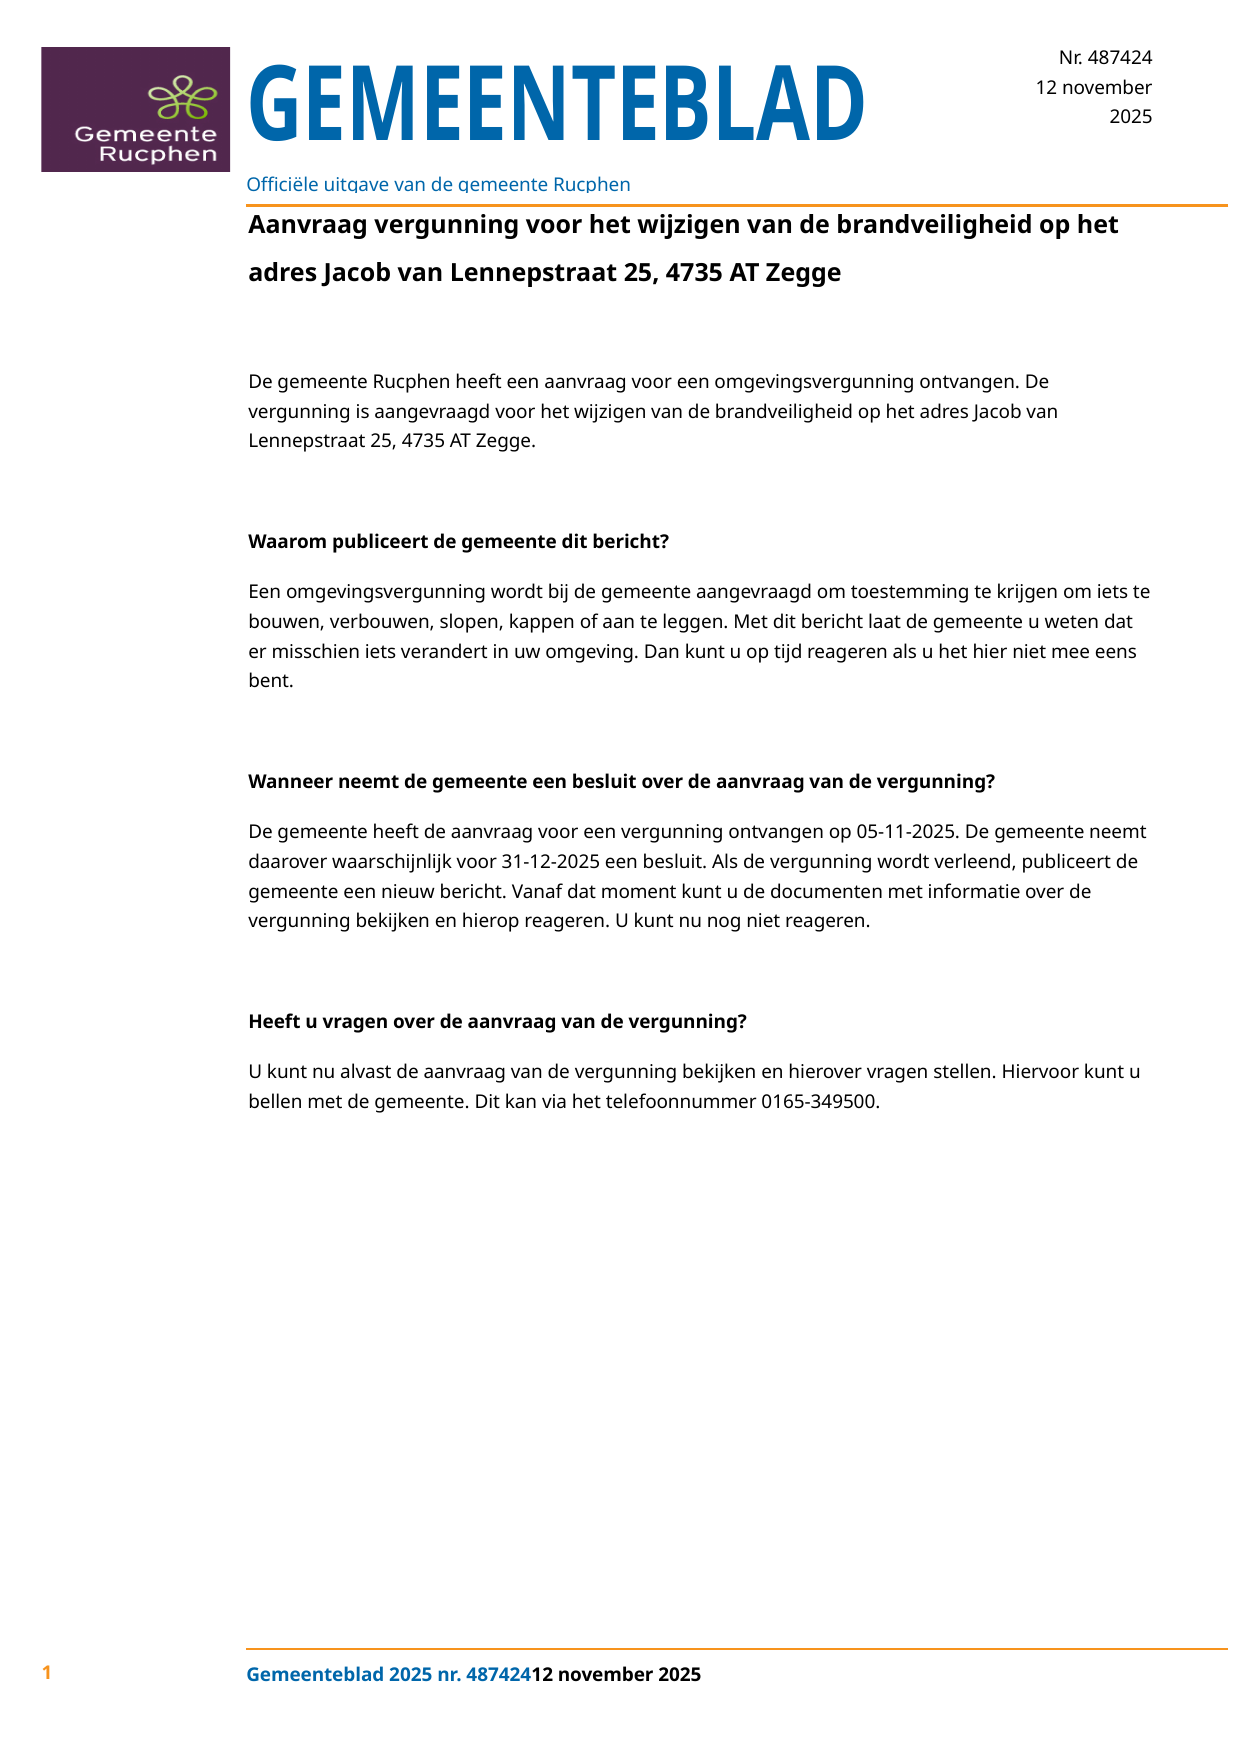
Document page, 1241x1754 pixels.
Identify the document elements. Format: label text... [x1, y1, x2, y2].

text Aanvraag vergunning voor het wijzigen van de brandveiligheid op het adres Jacob van Lennepstraat 25, 4735 AT Zegge [248, 207, 1152, 288]
text Heeft u vragen over de aanvraag van de vergunning? [248, 1008, 1152, 1034]
text U kunt nu alvast de aanvraag van de vergunning bekijken en hierover vragen stellen. Hiervoor kunt u bellen met de gemeente. Dit kan via het telefoonnummer 0165-349500. [248, 1059, 1152, 1114]
text De gemeente heeft de aanvraag voor een vergunning ontvangen op 05-11-2025. De gemeente neemt daarover waarschijnlijk voor 31-12-2025 een besluit. Als de vergunning wordt verleend, publiceert de gemeente een nieuw bericht. Vanaf dat moment kunt u de documenten met informatie over de vergunning bekijken en hierop reageren. U kunt nu nog niet reageren. [248, 819, 1152, 933]
text De gemeente Rucphen heeft een aanvraag voor een omgevingsvergunning ontvangen. De vergunning is aangevraagd voor het wijzigen van de brandveiligheid op het adres Jacob van Lennepstraat 25, 4735 AT Zegge. [248, 368, 1152, 453]
text Wanneer neemt de gemeente een besluit over de aanvraag van de vergunning? [248, 768, 1152, 794]
picture [41, 47, 231, 172]
text Een omgevingsvergunning wordt bij de gemeente aangevraagd om toestemming te krijgen om iets te bouwen, verbouwen, slopen, kappen of aan te leggen. Met dit bericht laat de gemeente u weten dat er misschien iets verandert in uw omgeving. Dan kunt u op tijd reageren als u het hier niet mee eens bent. [248, 579, 1152, 693]
text Waarom publiceert de gemeente dit bericht? [248, 528, 1152, 554]
